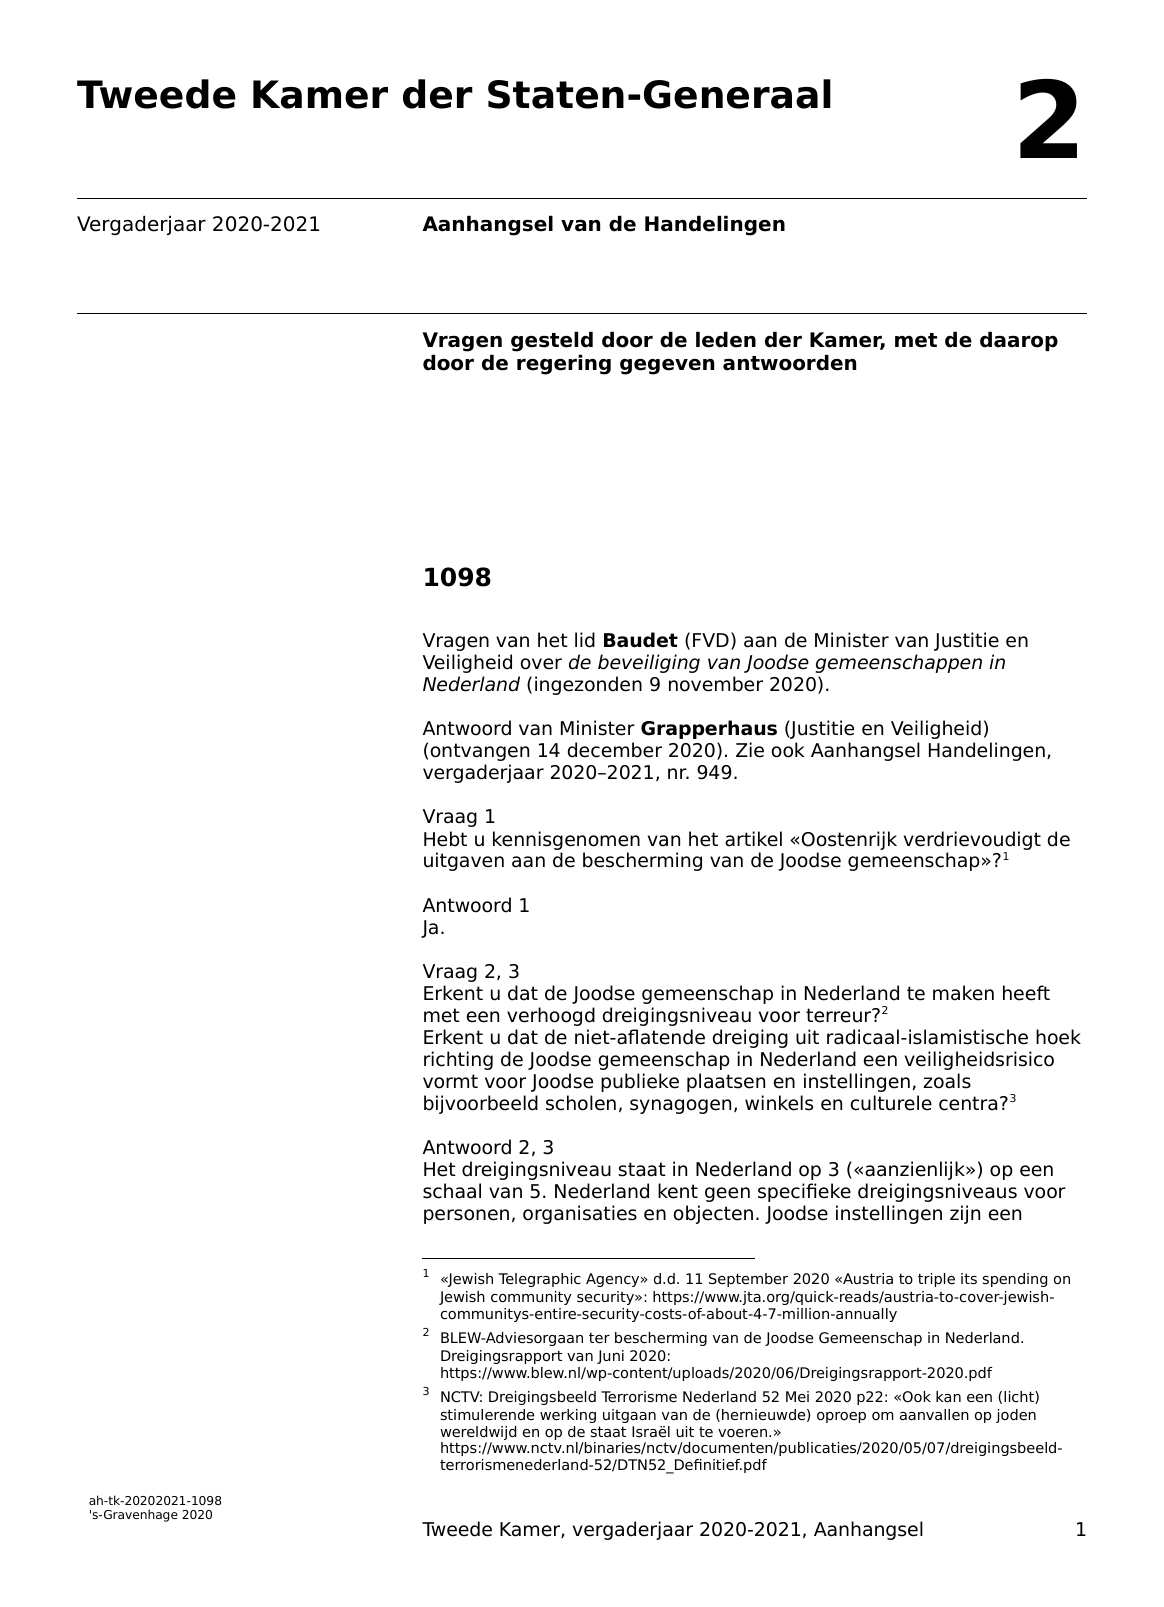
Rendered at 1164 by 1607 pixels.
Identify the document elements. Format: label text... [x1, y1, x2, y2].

text «Jewish Telegraphic Agency» d.d. 11 September 2020 «Austria to triple its spending on Jewish community security»: https://www.jta.org/quick-reads/austria-to-cover-jewish-communitys-entire-security-costs-of-about-4-7-million-annually [422, 1267, 1087, 1323]
text Hebt u kennisgenomen van het artikel «Oostenrijk verdrievoudigt de uitgaven aan de bescherming van de Joodse gemeenschap»? [422, 828, 1087, 872]
text Antwoord 2, 3 [422, 1137, 1087, 1159]
table_header 2 [886, 59, 1087, 198]
text ah-tk-20202021-1098 [88, 1494, 323, 1508]
text Erkent u dat de niet-aflatende dreiging uit radicaal-islamistische hoek richting de Joodse gemeenschap in Nederland een veiligheidsrisico vormt voor Joodse publieke plaatsen en instellingen, zoals bijvoorbeeld scholen, synagogen, winkels en culturele centra? [422, 1027, 1087, 1114]
text Vraag 1 [422, 806, 1087, 828]
text BLEW-Adviesorgaan ter bescherming van de Joodse Gemeenschap in Nederland. Dreigingsrapport van Juni 2020: https://www.blew.nl/wp-content/uploads/2020/06/Dreigingsrapport-2020.pdf [422, 1326, 1087, 1382]
text 1098 [422, 563, 1087, 592]
table_cell Aanhangsel van de Handelingen [422, 199, 1087, 313]
text Het dreigingsniveau staat in Nederland op 3 («aanzienlijk») op een schaal van 5. Nederland kent geen specifieke dreigingsniveaus voor personen, organisaties en objecten. Joodse instellingen zijn een [422, 1159, 1087, 1225]
text Vraag 2, 3 [422, 961, 1087, 983]
table_header Tweede Kamer der Staten-Generaal [77, 59, 886, 198]
text Vragen van het lid Baudet (FVD) aan de Minister van Justitie en Veiligheid over de beveiliging van Joodse gemeenschappen in Nederland (ingezonden 9 november 2020). [422, 630, 1087, 696]
table_cell Vergaderjaar 2020-2021 [77, 199, 422, 313]
text Ja. [422, 917, 1087, 938]
text Antwoord van Minister Grapperhaus (Justitie en Veiligheid) (ontvangen 14 december 2020). Zie ook Aanhangsel Handelingen, vergaderjaar 2020–2021, nr. 949. [422, 718, 1087, 784]
table_cell [77, 314, 422, 375]
text NCTV: Dreigingsbeeld Terrorisme Nederland 52 Mei 2020 p22: «Ook kan een (licht) stimulerende werking uitgaan van de (hernieuwde) oproep om aanvallen op joden wereldwijd en op de staat Israël uit te voeren.» https://www.nctv.nl/binaries/nctv/documenten/publicaties/2020/05/07/dreigingsbeeld-terrorismenederland-52/DTN52_Definitief.pdf [422, 1385, 1087, 1474]
text Erkent u dat de Joodse gemeenschap in Nederland te maken heeft met een verhoogd dreigingsniveau voor terreur? [422, 983, 1087, 1027]
text Antwoord 1 [422, 894, 1087, 917]
text 's-Gravenhage 2020 [88, 1508, 323, 1522]
table_cell Vragen gesteld door de leden der Kamer, met de daarop door de regering gegeven antwoorden [422, 314, 1087, 375]
